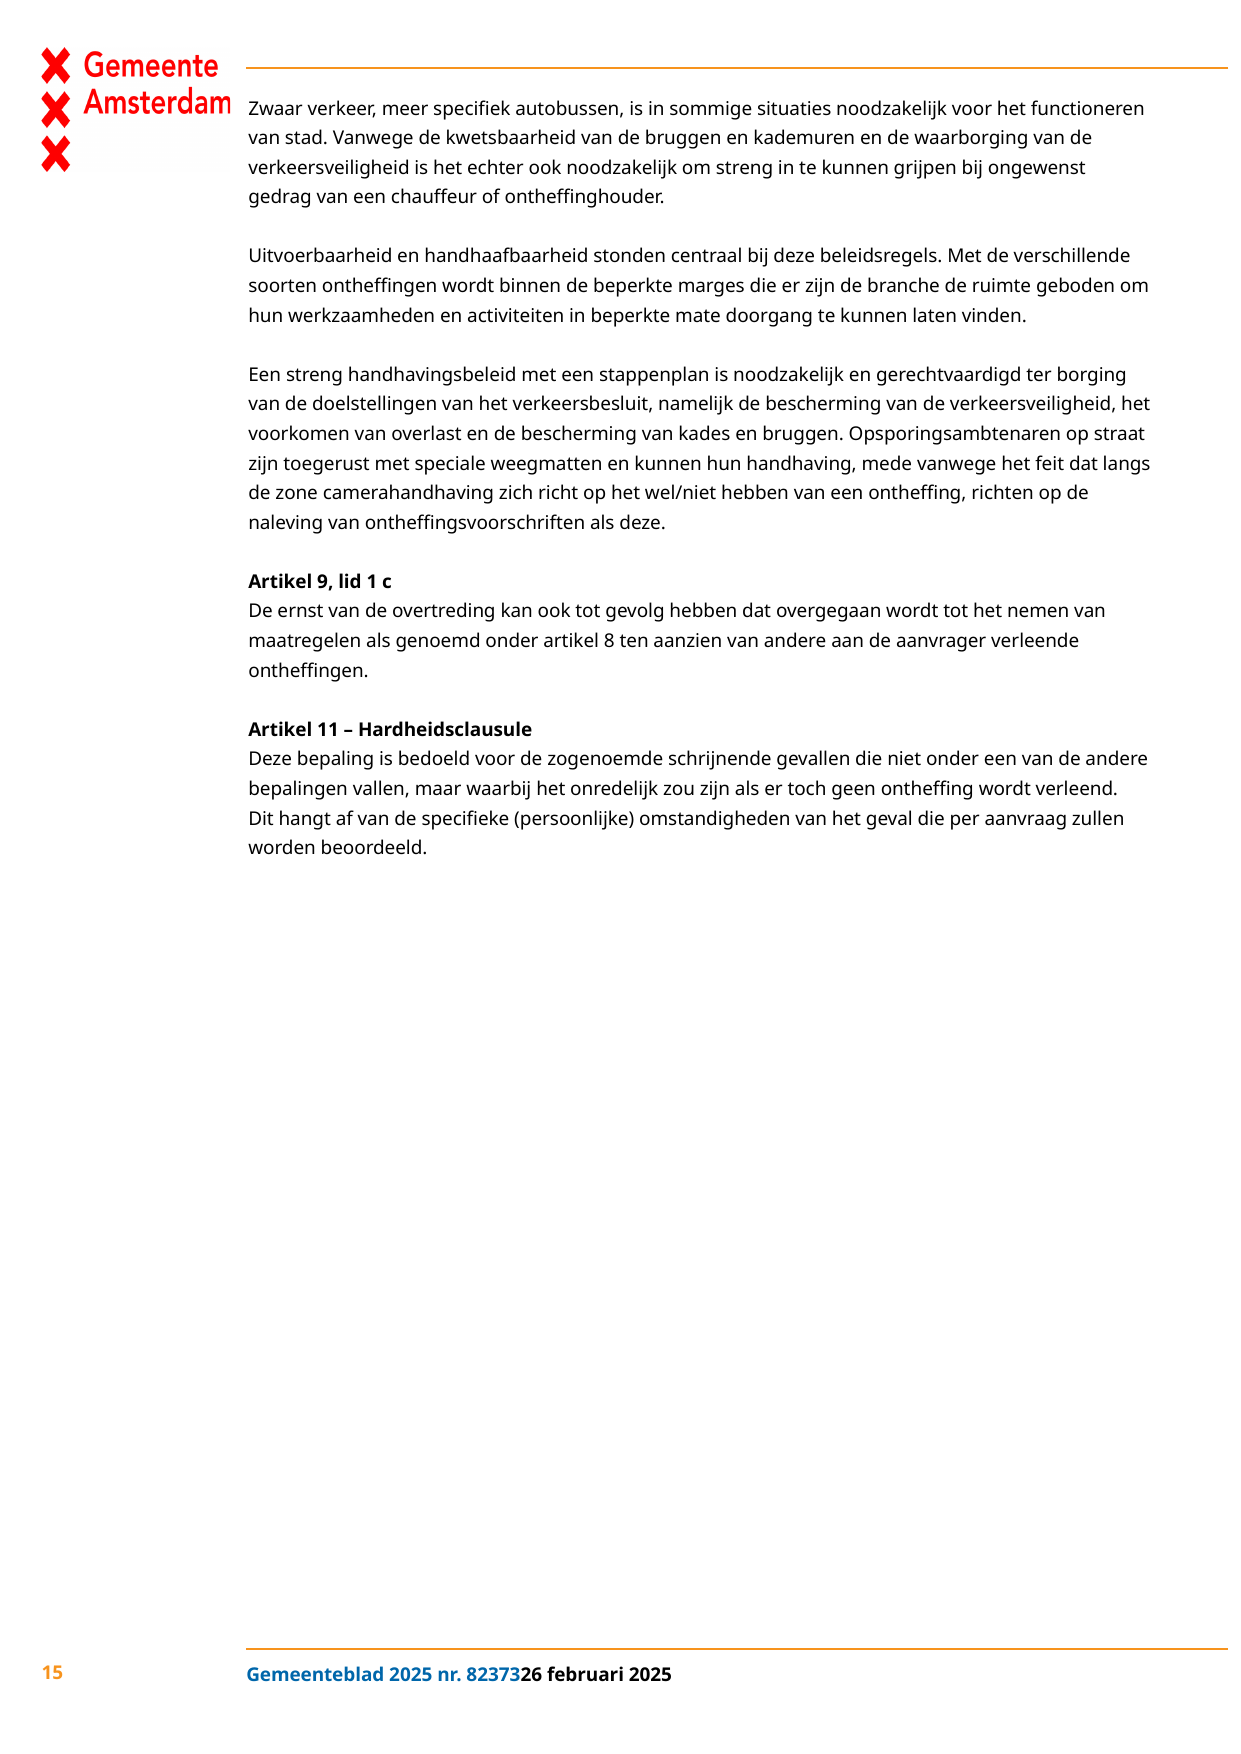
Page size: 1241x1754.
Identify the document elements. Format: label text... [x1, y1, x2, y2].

text De ernst van de overtreding kan ook tot gevolg hebben dat overgegaan wordt tot het nemen van maatregelen als genoemd onder artikel 8 ten aanzien van andere aan de aanvrager verleende ontheffingen. [248, 598, 1152, 683]
text Artikel 11 – Hardheidsclausule [248, 716, 1152, 742]
text Artikel 9, lid 1 c [248, 568, 1152, 594]
text Een streng handhavingsbeleid met een stappenplan is noodzakelijk en gerechtvaardigd ter borging van de doelstellingen van het verkeersbesluit, namelijk de bescherming van de verkeersveiligheid, het voorkomen van overlast en de bescherming van kades en bruggen. Opsporingsambtenaren op straat zijn toegerust met speciale weegmatten en kunnen hun handhaving, mede vanwege het feit dat langs de zone camerahandhaving zich richt op het wel/niet hebben van een ontheffing, richten op de naleving van ontheffingsvoorschriften als deze. [248, 361, 1152, 535]
text Dit hangt af van de specifieke (persoonlijke) omstandigheden van het geval die per aanvraag zullen worden beoordeeld. [248, 805, 1152, 860]
text Zwaar verkeer, meer specifiek autobussen, is in sommige situaties noodzakelijk voor het functioneren van stad. Vanwege de kwetsbaarheid van de bruggen en kademuren en de waarborging van de verkeersveiligheid is het echter ook noodzakelijk om streng in te kunnen grijpen bij ongewenst gedrag van een chauffeur of ontheffinghouder. [248, 95, 1152, 209]
picture [41, 47, 231, 172]
text Deze bepaling is bedoeld voor de zogenoemde schrijnende gevallen die niet onder een van de andere bepalingen vallen, maar waarbij het onredelijk zou zijn als er toch geen ontheffing wordt verleend. [248, 746, 1152, 801]
text Uitvoerbaarheid en handhaafbaarheid stonden centraal bij deze beleidsregels. Met de verschillende soorten ontheffingen wordt binnen de beperkte marges die er zijn de branche de ruimte geboden om hun werkzaamheden en activiteiten in beperkte mate doorgang te kunnen laten vinden. [248, 243, 1152, 328]
